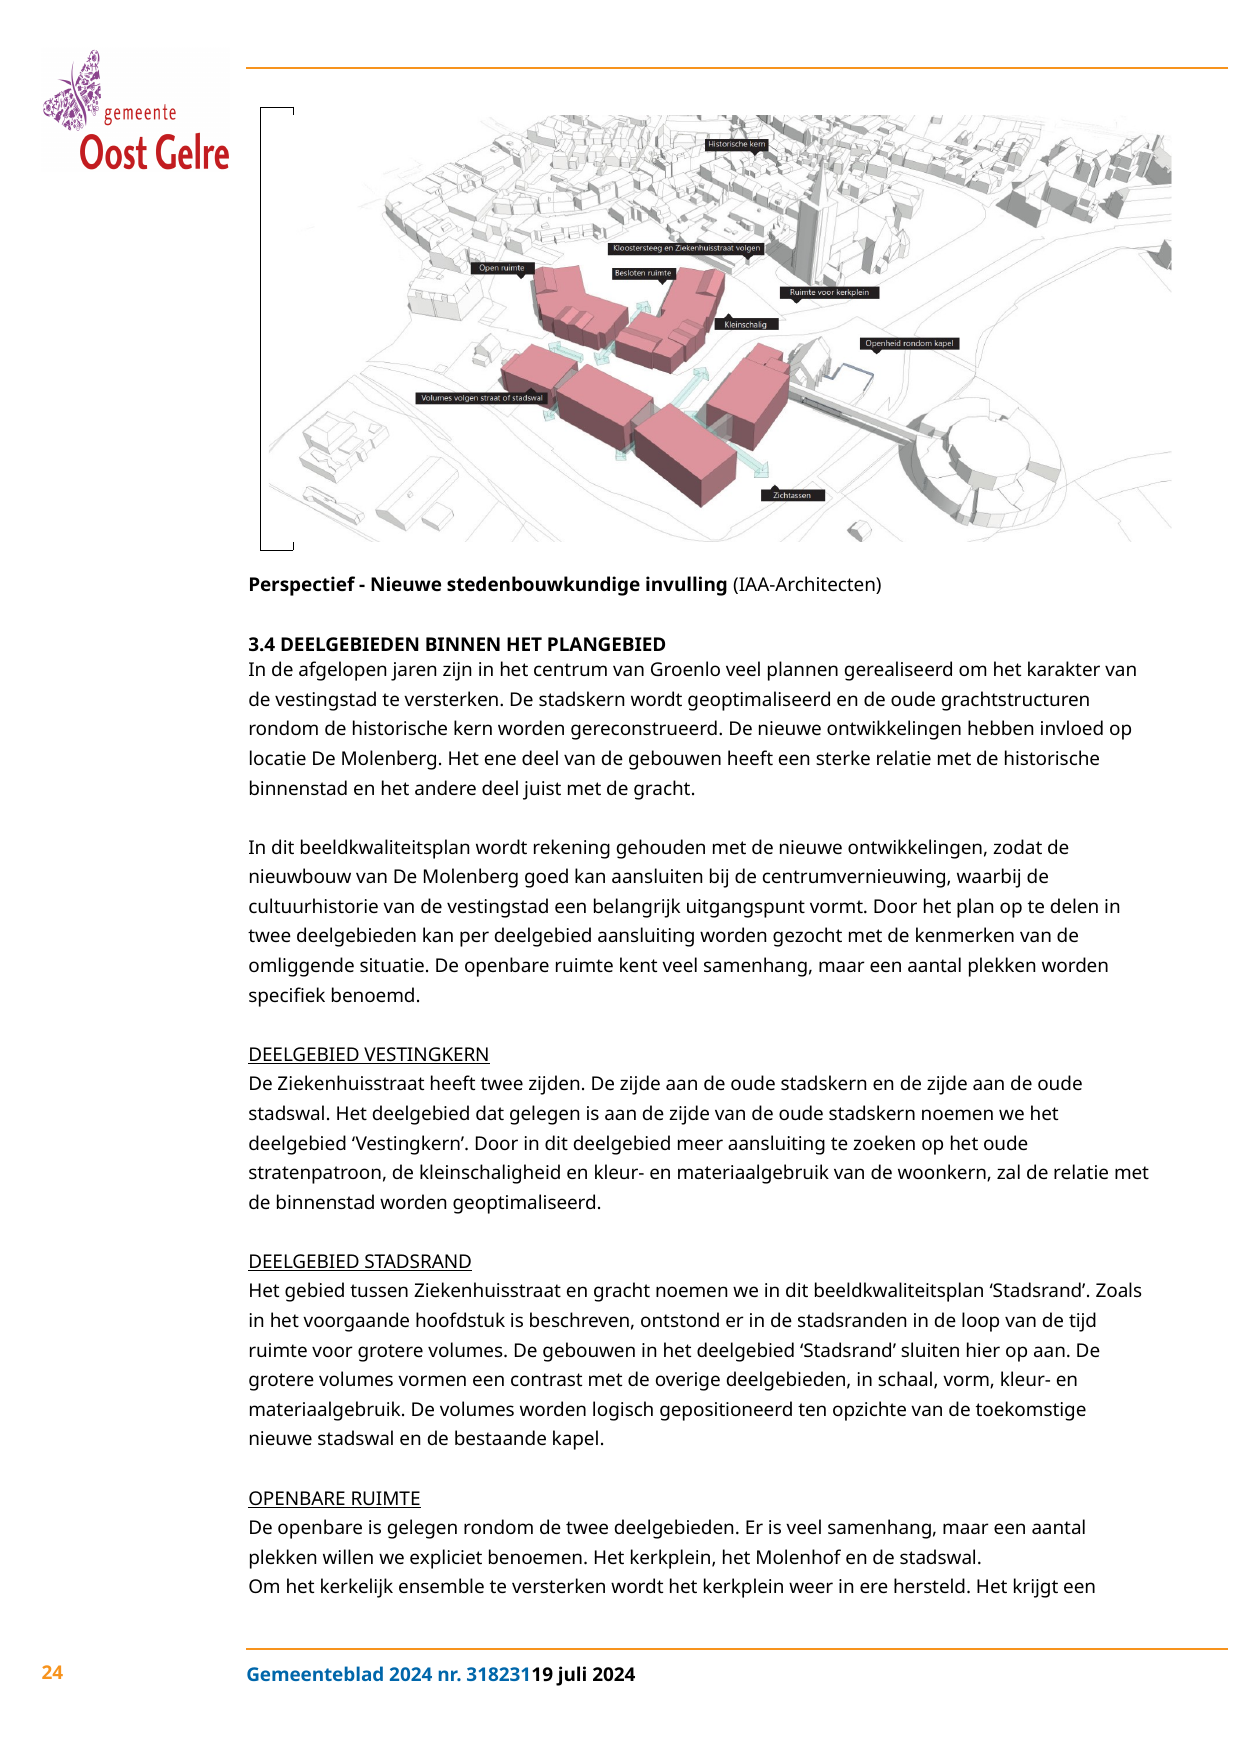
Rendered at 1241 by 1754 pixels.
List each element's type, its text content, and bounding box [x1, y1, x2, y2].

picture [268, 115, 1173, 542]
text In de afgelopen jaren zijn in het centrum van Groenlo veel plannen gerealiseerd om het karakter van de vestingstad te versterken. De stadskern wordt geoptimaliseerd en de oude grachtstructuren rondom de historische kern worden gereconstrueerd. De nieuwe ontwikkelingen hebben invloed op locatie De Molenberg. Het ene deel van de gebouwen heeft een sterke relatie met de historische binnenstad en het andere deel juist met de gracht. [248, 656, 1152, 801]
text DEELGEBIED VESTINGKERN [248, 1041, 1152, 1067]
text OPENBARE RUIMTE [248, 1485, 1152, 1511]
text DEELGEBIED STADSRAND [248, 1248, 1152, 1274]
text Het gebied tussen Ziekenhuisstraat en gracht noemen we in dit beeldkwaliteitsplan ‘Stadsrand’. Zoals in het voorgaande hoofdstuk is beschreven, ontstond er in de stadsranden in de loop van de tijd ruimte voor grotere volumes. De gebouwen in het deelgebied ‘Stadsrand’ sluiten hier op aan. De grotere volumes vormen een contrast met de overige deelgebieden, in schaal, vorm, kleur- en materiaalgebruik. De volumes worden logisch gepositioneerd ten opzichte van de toekomstige nieuwe stadswal en de bestaande kapel. [248, 1278, 1152, 1451]
text 3.4 DEELGEBIEDEN BINNEN HET PLANGEBIED [248, 631, 1152, 656]
text De openbare is gelegen rondom de twee deelgebieden. Er is veel samenhang, maar een aantal plekken willen we expliciet benoemen. Het kerkplein, het Molenhof en de stadswal. [248, 1514, 1152, 1570]
text De Ziekenhuisstraat heeft twee zijden. De zijde aan de oude stadskern en de zijde aan de oude stadswal. Het deelgebied dat gelegen is aan de zijde van de oude stadskern noemen we het deelgebied ‘Vestingkern’. Door in dit deelgebied meer aansluiting te zoeken op het oude stratenpatroon, de kleinschaligheid en kleur- en materiaalgebruik van de woonkern, zal de relatie met de binnenstad worden geoptimaliseerd. [248, 1071, 1152, 1215]
picture [41, 47, 231, 172]
text In dit beeldkwaliteitsplan wordt rekening gehouden met de nieuwe ontwikkelingen, zodat de nieuwbouw van De Molenberg goed kan aansluiten bij de centrumvernieuwing, waarbij de cultuurhistorie van de vestingstad een belangrijk uitgangspunt vormt. Door het plan op te delen in twee deelgebieden kan per deelgebied aansluiting worden gezocht met de kenmerken van de omliggende situatie. De openbare ruimte kent veel samenhang, maar een aantal plekken worden specifiek benoemd. [248, 834, 1152, 1008]
text Perspectief - Nieuwe stedenbouwkundige invulling (IAA-Architecten) [248, 572, 1152, 597]
text Om het kerkelijk ensemble te versterken wordt het kerkplein weer in ere hersteld. Het krijgt een [248, 1573, 1152, 1599]
